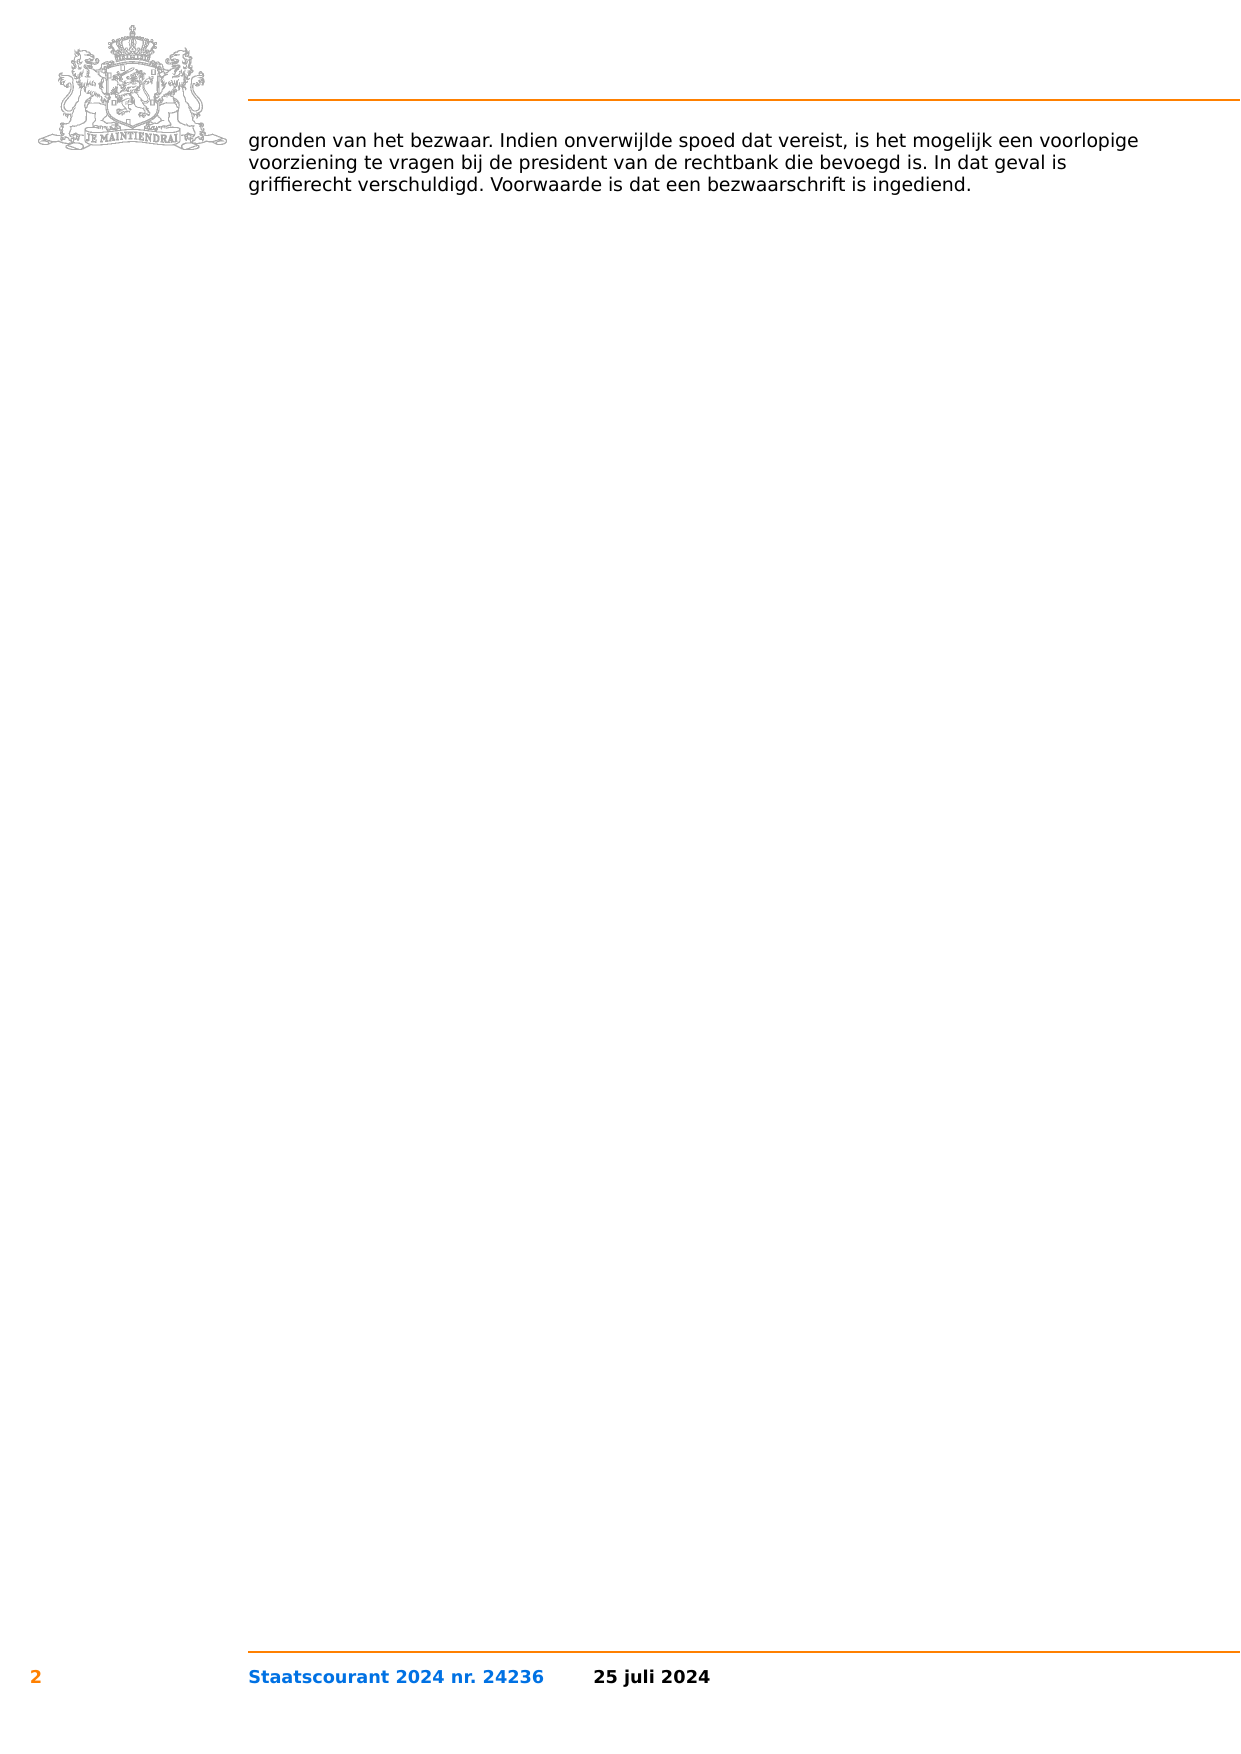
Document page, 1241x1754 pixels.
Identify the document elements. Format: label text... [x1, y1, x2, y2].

text gronden van het bezwaar. Indien onverwijlde spoed dat vereist, is het mogelijk een voorlopige voorziening te vragen bij de president van de rechtbank die bevoegd is. In dat geval is griffierecht verschuldigd. Voorwaarde is dat een bezwaarschrift is ingediend. [248, 130, 1163, 196]
picture [38, 25, 227, 150]
